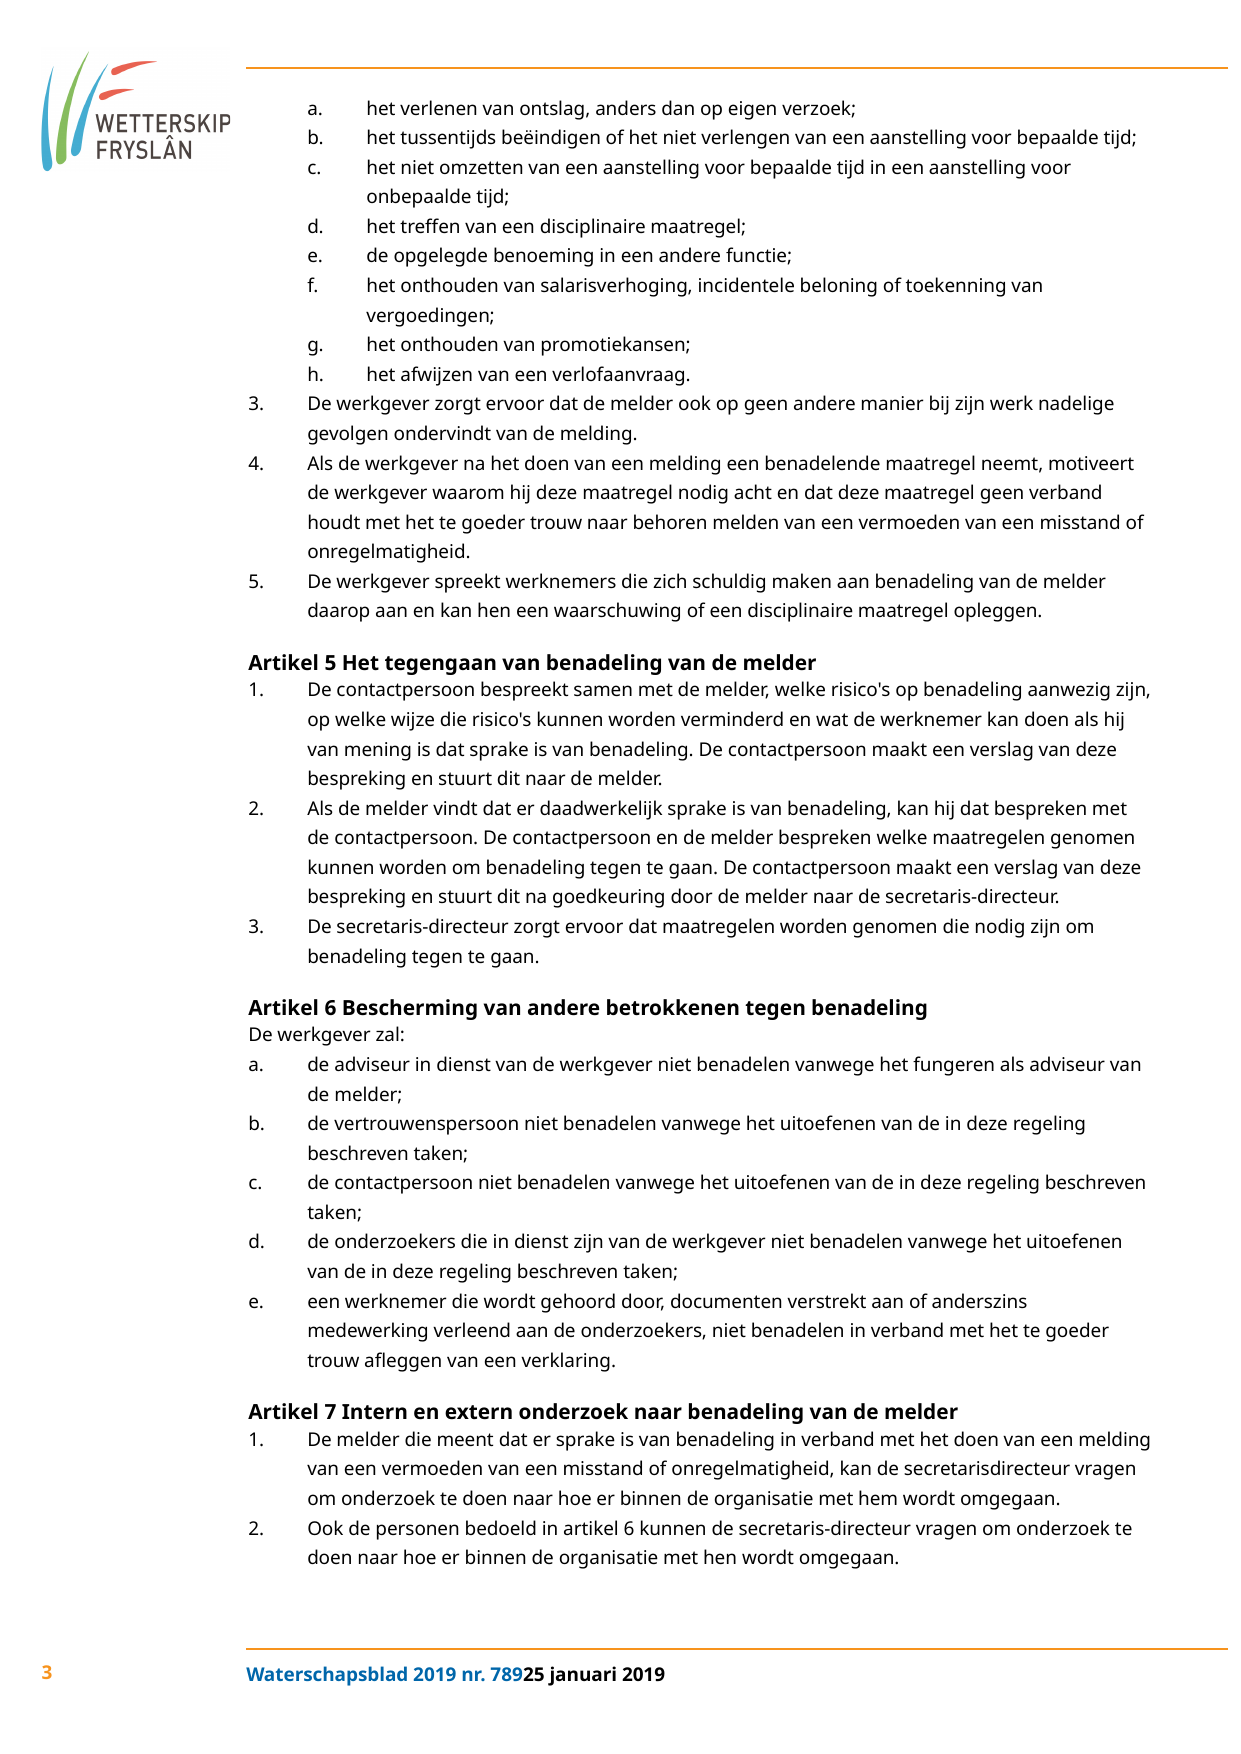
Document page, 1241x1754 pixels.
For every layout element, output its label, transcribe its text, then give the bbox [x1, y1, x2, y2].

text Artikel 6 Bescherming van andere betrokkenen tegen benadeling [248, 993, 1152, 1022]
list Als de werkgever na het doen van een melding een benadelende maatregel neemt, motiveert de werkgever waarom hij deze maatregel nodig acht en dat deze maatregel geen verband houdt met het te goeder trouw naar behoren melden van een vermoeden van een misstand of onregelmatigheid. [248, 450, 1152, 564]
list De contactpersoon bespreekt samen met de melder, welke risico's op benadeling aanwezig zijn, op welke wijze die risico's kunnen worden verminderd en wat de werknemer kan doen als hij van mening is dat sprake is van benadeling. De contactpersoon maakt een verslag van deze bespreking en stuurt dit naar de melder. [248, 677, 1152, 791]
list De werkgever zorgt ervoor dat de melder ook op geen andere manier bij zijn werk nadelige gevolgen ondervindt van de melding. [248, 391, 1152, 446]
list de adviseur in dienst van de werkgever niet benadelen vanwege het fungeren als adviseur van de melder; [248, 1051, 1152, 1107]
list het treffen van een disciplinaire maatregel; [307, 213, 1152, 239]
list het niet omzetten van een aanstelling voor bepaalde tijd in een aanstelling voor onbepaalde tijd; [307, 154, 1152, 209]
text Artikel 7 Intern en extern onderzoek naar benadeling van de melder [248, 1397, 1152, 1426]
text De werkgever zal: [248, 1022, 1152, 1047]
list Als de melder vindt dat er daadwerkelijk sprake is van benadeling, kan hij dat bespreken met de contactpersoon. De contactpersoon en de melder bespreken welke maatregelen genomen kunnen worden om benadeling tegen te gaan. De contactpersoon maakt een verslag van deze bespreking en stuurt dit na goedkeuring door de melder naar de secretaris-directeur. [248, 795, 1152, 909]
list het tussentijds beëindigen of het niet verlengen van een aanstelling voor bepaalde tijd; [307, 124, 1152, 150]
list een werknemer die wordt gehoord door, documenten verstrekt aan of anderszins medewerking verleend aan de onderzoekers, niet benadelen in verband met het te goeder trouw afleggen van een verklaring. [248, 1288, 1152, 1373]
list Ook de personen bedoeld in artikel 6 kunnen de secretaris-directeur vragen om onderzoek te doen naar hoe er binnen de organisatie met hen wordt omgegaan. [248, 1515, 1152, 1570]
list het verlenen van ontslag, anders dan op eigen verzoek; [307, 95, 1152, 121]
list De melder die meent dat er sprake is van benadeling in verband met het doen van een melding van een vermoeden van een misstand of onregelmatigheid, kan de secretarisdirecteur vragen om onderzoek te doen naar hoe er binnen de organisatie met hem wordt omgegaan. [248, 1426, 1152, 1511]
list de vertrouwenspersoon niet benadelen vanwege het uitoefenen van de in deze regeling beschreven taken; [248, 1110, 1152, 1166]
list de opgelegde benoeming in een andere functie; [307, 243, 1152, 268]
picture [41, 47, 231, 172]
list het onthouden van promotiekansen; [307, 331, 1152, 357]
list het onthouden van salarisverhoging, incidentele beloning of toekenning van vergoedingen; [307, 272, 1152, 328]
text Artikel 5 Het tegengaan van benadeling van de melder [248, 648, 1152, 677]
list het afwijzen van een verlofaanvraag. [307, 361, 1152, 387]
list de contactpersoon niet benadelen vanwege het uitoefenen van de in deze regeling beschreven taken; [248, 1169, 1152, 1225]
list De werkgever spreekt werknemers die zich schuldig maken aan benadeling van de melder daarop aan en kan hen een waarschuwing of een disciplinaire maatregel opleggen. [248, 568, 1152, 623]
list De secretaris-directeur zorgt ervoor dat maatregelen worden genomen die nodig zijn om benadeling tegen te gaan. [248, 913, 1152, 968]
list de onderzoekers die in dienst zijn van de werkgever niet benadelen vanwege het uitoefenen van de in deze regeling beschreven taken; [248, 1229, 1152, 1284]
